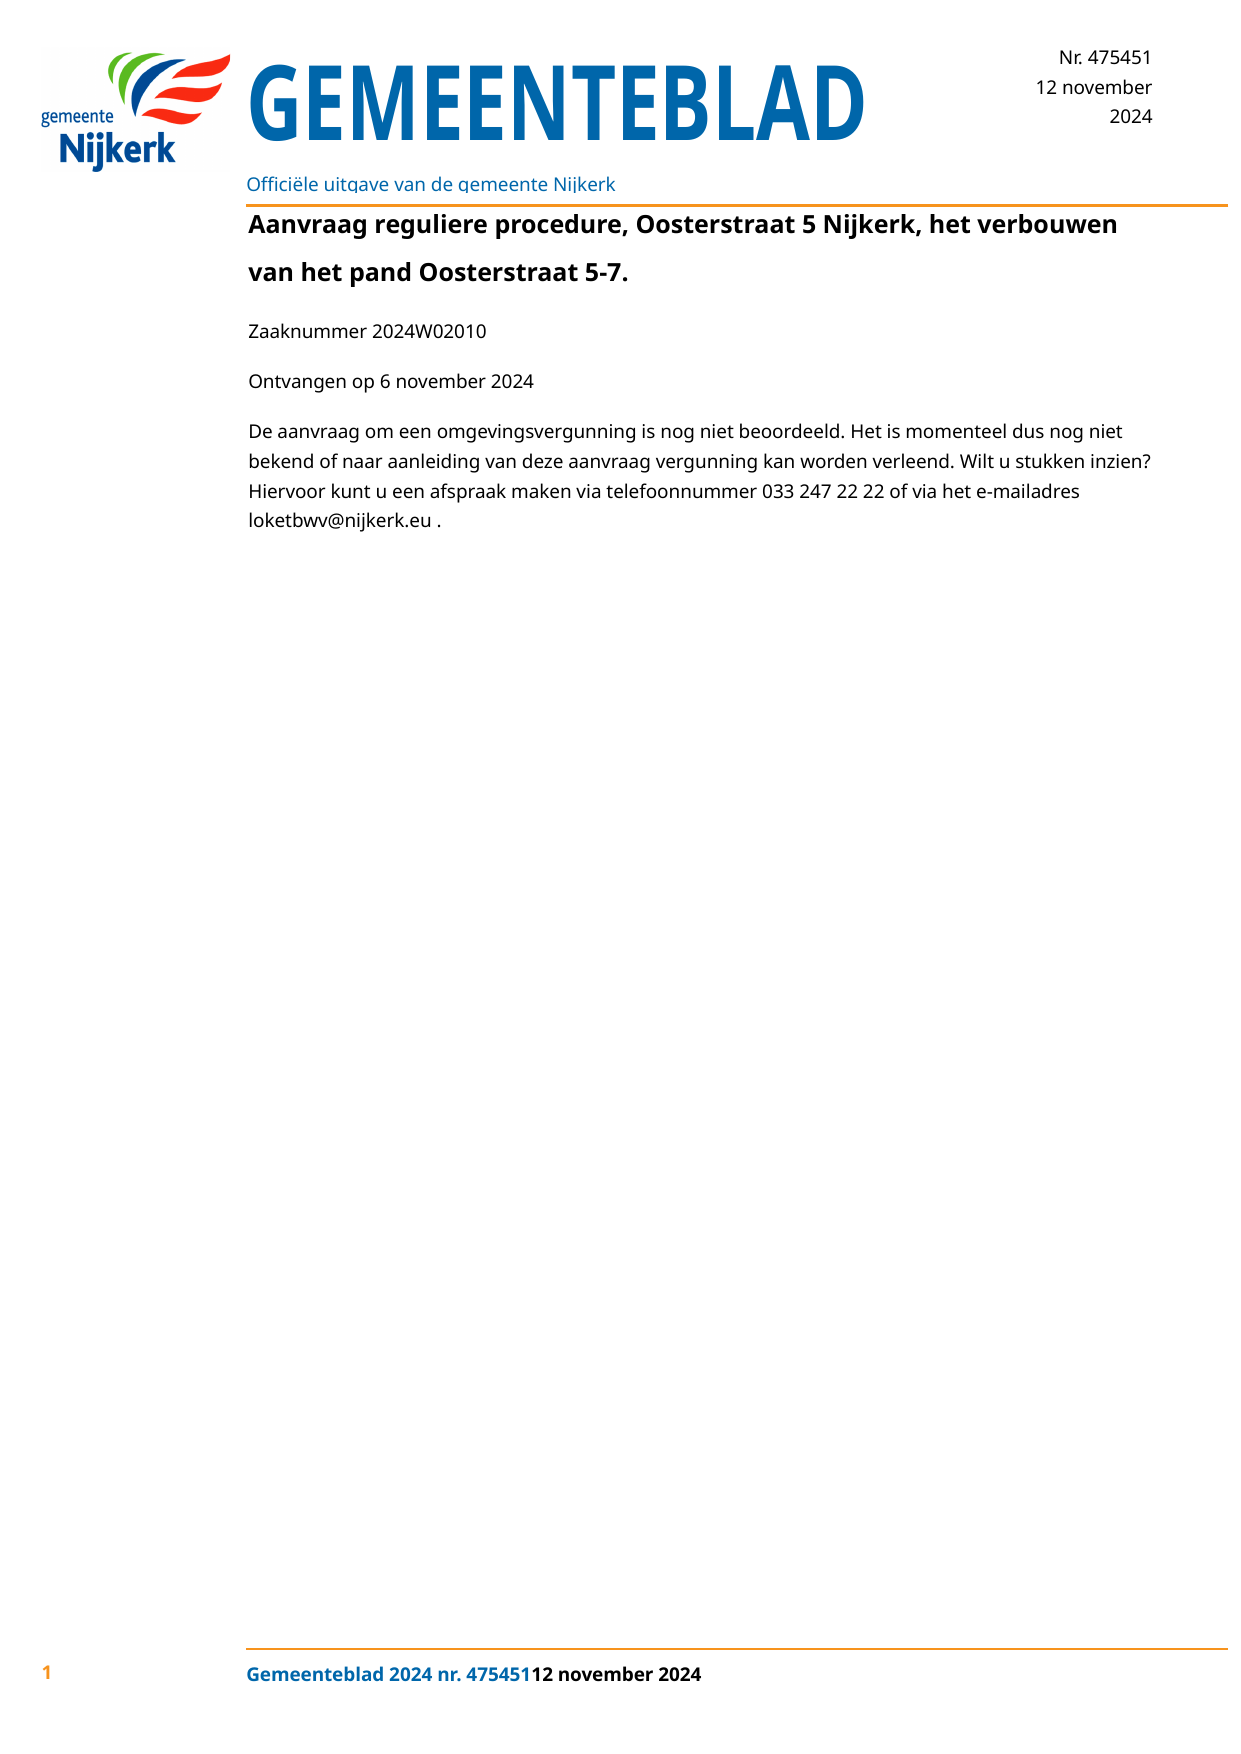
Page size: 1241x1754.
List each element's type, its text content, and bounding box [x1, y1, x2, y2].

text De aanvraag om een omgevingsvergunning is nog niet beoordeeld. Het is momenteel dus nog niet bekend of naar aanleiding van deze aanvraag vergunning kan worden verleend. Wilt u stukken inzien? Hiervoor kunt u een afspraak maken via telefoonnummer 033 247 22 22 of via het e-mailadres loketbwv@nijkerk.eu . [248, 419, 1152, 533]
text Ontvangen op 6 november 2024 [248, 368, 1152, 394]
text Aanvraag reguliere procedure, Oosterstraat 5 Nijkerk, het verbouwen van het pand Oosterstraat 5-7. [248, 207, 1152, 288]
text Zaaknummer 2024W02010 [248, 318, 1152, 344]
picture [41, 47, 231, 172]
